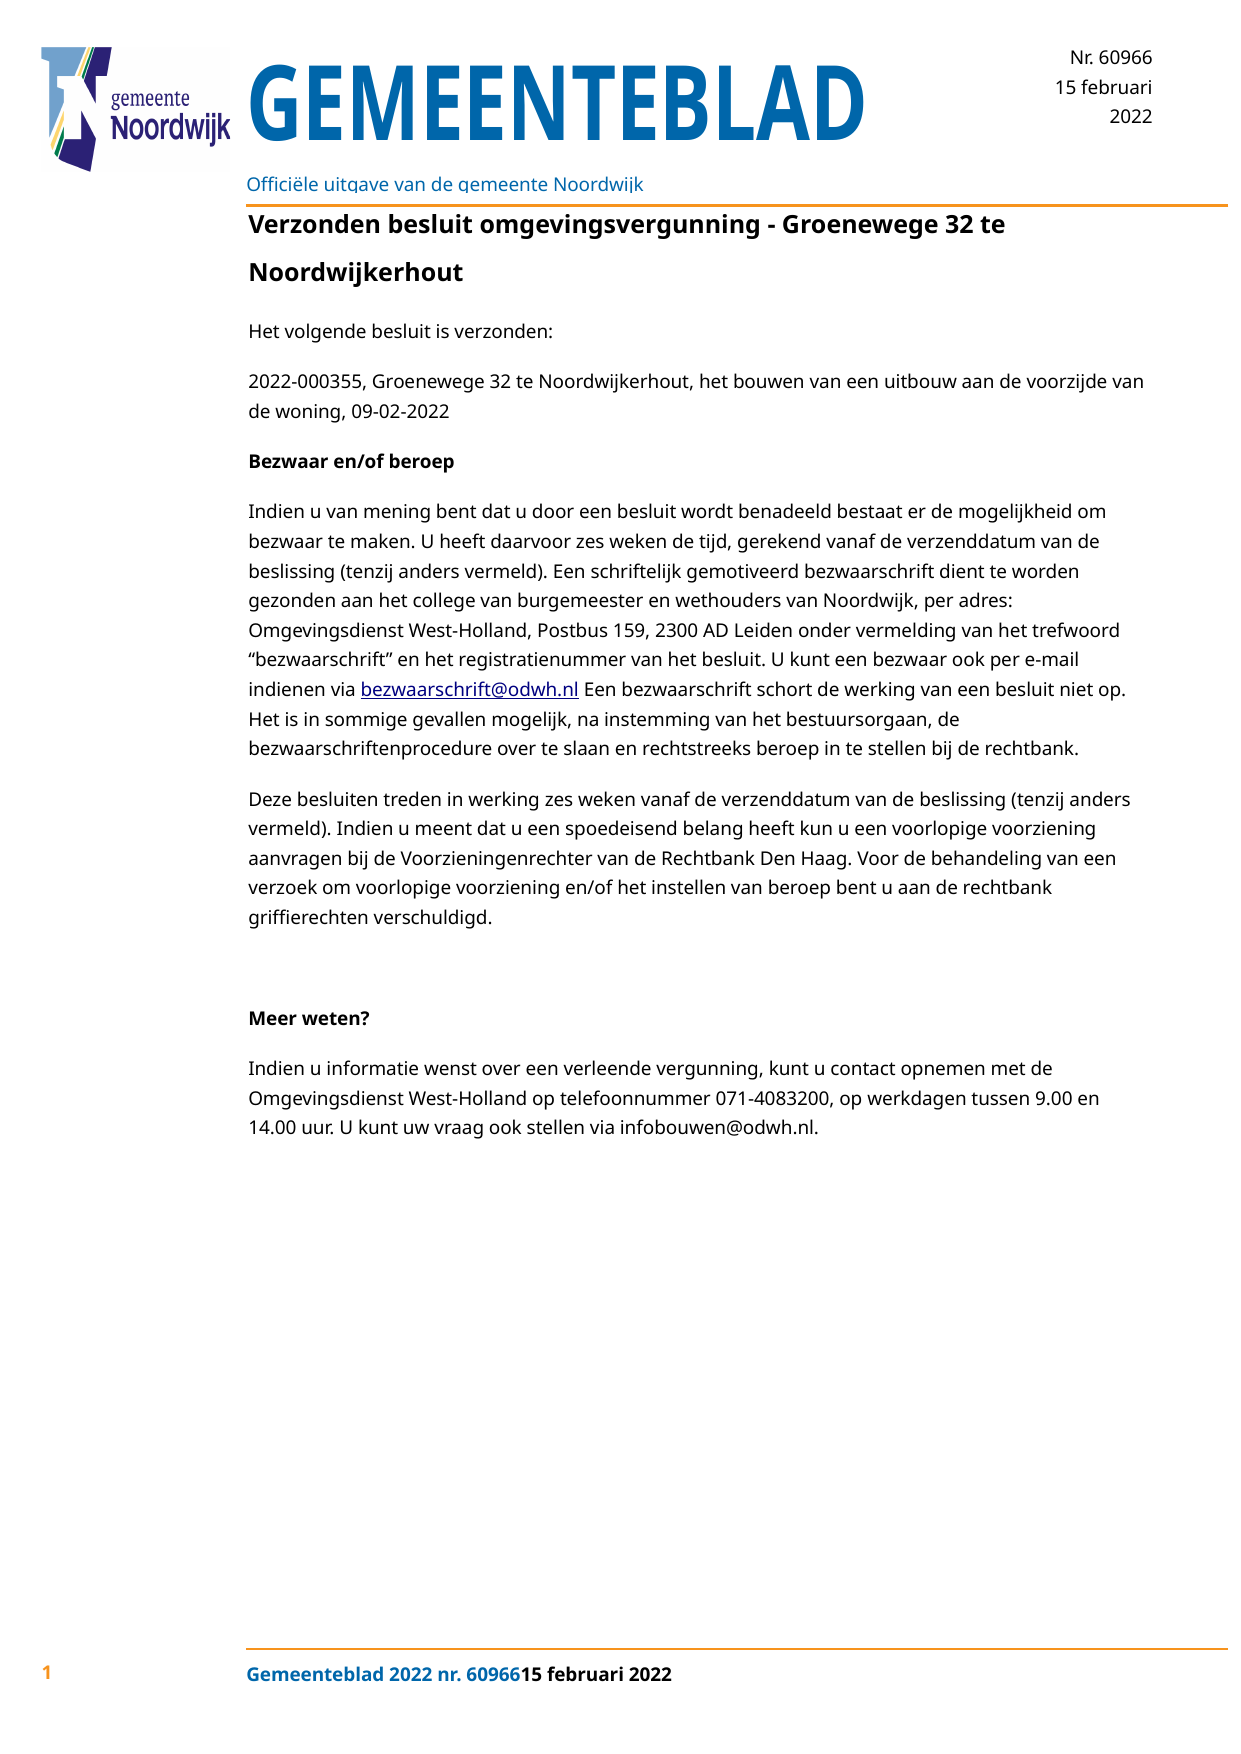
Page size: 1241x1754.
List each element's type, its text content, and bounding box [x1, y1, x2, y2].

text Indien u informatie wenst over een verleende vergunning, kunt u contact opnemen met de Omgevingsdienst West-Holland op telefoonnummer 071-4083200, op werkdagen tussen 9.00 en 14.00 uur. U kunt uw vraag ook stellen via infobouwen@odwh.nl. [248, 1055, 1152, 1140]
text Bezwaar en/of beroep [248, 448, 1152, 474]
text Indien u van mening bent dat u door een besluit wordt benadeeld bestaat er de mogelijkheid om bezwaar te maken. U heeft daarvoor zes weken de tijd, gerekend vanaf de verzenddatum van de beslissing (tenzij anders vermeld). Een schriftelijk gemotiveerd bezwaarschrift dient te worden gezonden aan het college van burgemeester en wethouders van Noordwijk, per adres: Omgevingsdienst West-Holland, Postbus 159, 2300 AD Leiden onder vermelding van het trefwoord “bezwaarschrift” en het registratienummer van het besluit. U kunt een bezwaar ook per e-mail indienen via bezwaarschrift@odwh.nl Een bezwaarschrift schort de werking van een besluit niet op. Het is in sommige gevallen mogelijk, na instemming van het bestuursorgaan, de bezwaarschriftenprocedure over te slaan en rechtstreeks beroep in te stellen bij de rechtbank. [248, 499, 1152, 761]
text Deze besluiten treden in werking zes weken vanaf de verzenddatum van de beslissing (tenzij anders vermeld). Indien u meent dat u een spoedeisend belang heeft kun u een voorlopige voorziening aanvragen bij de Voorzieningenrechter van de Rechtbank Den Haag. Voor de behandeling van een verzoek om voorlopige voorziening en/of het instellen van beroep bent u aan de rechtbank griffierechten verschuldigd. [248, 786, 1152, 930]
text Het volgende besluit is verzonden: [248, 318, 1152, 344]
picture [41, 47, 231, 172]
text Verzonden besluit omgevingsvergunning - Groenewege 32 te Noordwijkerhout [248, 207, 1152, 288]
text 2022-000355, Groenewege 32 te Noordwijkerhout, het bouwen van een uitbouw aan de voorzijde van de woning, 09-02-2022 [248, 368, 1152, 424]
text Meer weten? [248, 1005, 1152, 1031]
